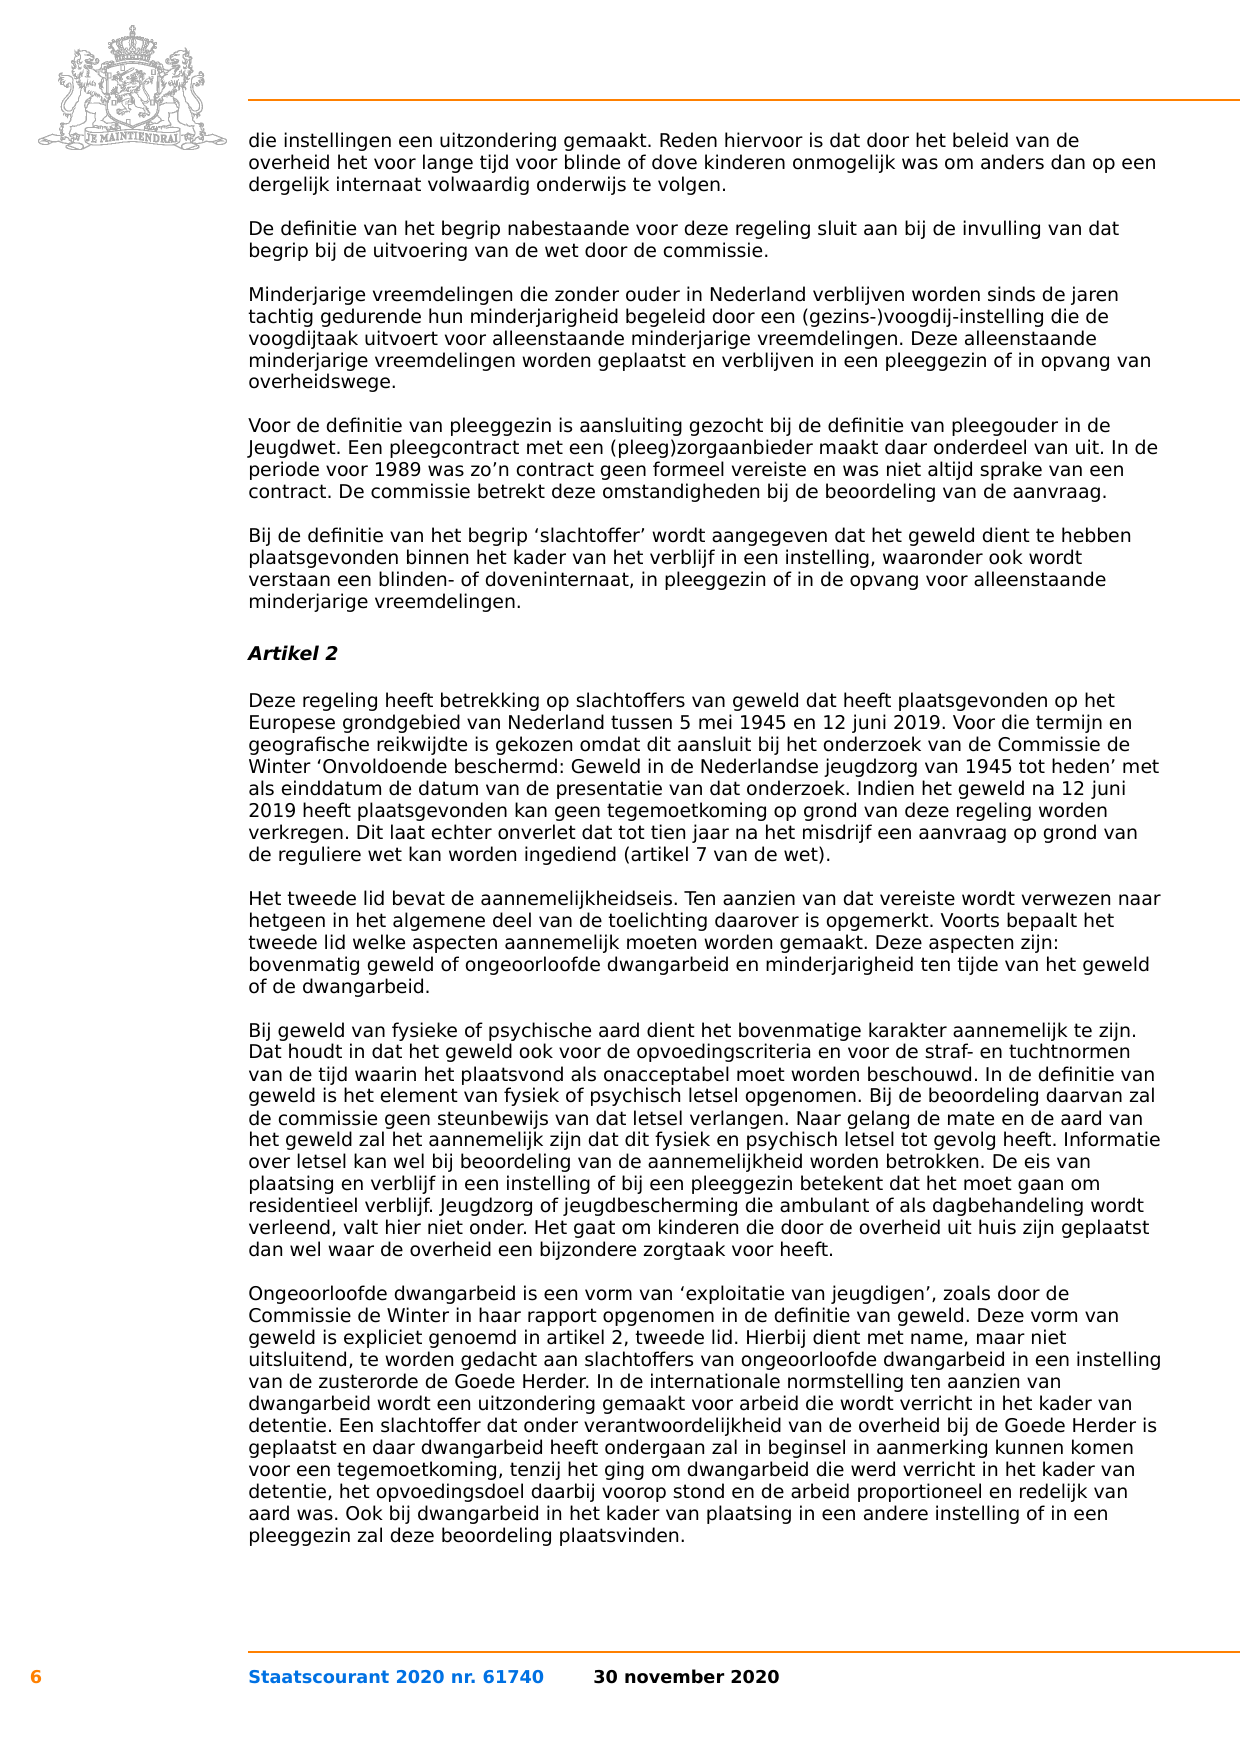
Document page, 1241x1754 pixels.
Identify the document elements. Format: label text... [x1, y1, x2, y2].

text die instellingen een uitzondering gemaakt. Reden hiervoor is dat door het beleid van de overheid het voor lange tijd voor blinde of dove kinderen onmogelijk was om anders dan op een dergelijk internaat volwaardig onderwijs te volgen. [248, 130, 1163, 196]
text Voor de definitie van pleeggezin is aansluiting gezocht bij de definitie van pleegouder in de Jeugdwet. Een pleegcontract met een (pleeg)zorgaanbieder maakt daar onderdeel van uit. In de periode voor 1989 was zo’n contract geen formeel vereiste en was niet altijd sprake van een contract. De commissie betrekt deze omstandigheden bij de beoordeling van de aanvraag. [248, 415, 1163, 503]
picture [38, 25, 227, 150]
text Bij de definitie van het begrip ‘slachtoffer’ wordt aangegeven dat het geweld dient te hebben plaatsgevonden binnen het kader van het verblijf in een instelling, waaronder ook wordt verstaan een blinden- of doveninternaat, in pleeggezin of in de opvang voor alleenstaande minderjarige vreemdelingen. [248, 525, 1163, 613]
text Het tweede lid bevat de aannemelijkheidseis. Ten aanzien van dat vereiste wordt verwezen naar hetgeen in het algemene deel van de toelichting daarover is opgemerkt. Voorts bepaalt het tweede lid welke aspecten aannemelijk moeten worden gemaakt. Deze aspecten zijn: bovenmatig geweld of ongeoorloofde dwangarbeid en minderjarigheid ten tijde van het geweld of de dwangarbeid. [248, 888, 1163, 998]
text Ongeoorloofde dwangarbeid is een vorm van ‘exploitatie van jeugdigen’, zoals door de Commissie de Winter in haar rapport opgenomen in de definitie van geweld. Deze vorm van geweld is expliciet genoemd in artikel 2, tweede lid. Hierbij dient met name, maar niet uitsluitend, te worden gedacht aan slachtoffers van ongeoorloofde dwangarbeid in een instelling van de zusterorde de Goede Herder. In de internationale normstelling ten aanzien van dwangarbeid wordt een uitzondering gemaakt voor arbeid die wordt verricht in het kader van detentie. Een slachtoffer dat onder verantwoordelijkheid van de overheid bij de Goede Herder is geplaatst en daar dwangarbeid heeft ondergaan zal in beginsel in aanmerking kunnen komen voor een tegemoetkoming, tenzij het ging om dwangarbeid die werd verricht in het kader van detentie, het opvoedingsdoel daarbij voorop stond en de arbeid proportioneel en redelijk van aard was. Ook bij dwangarbeid in het kader van plaatsing in een andere instelling of in een pleeggezin zal deze beoordeling plaatsvinden. [248, 1283, 1163, 1547]
text Deze regeling heeft betrekking op slachtoffers van geweld dat heeft plaatsgevonden op het Europese grondgebied van Nederland tussen 5 mei 1945 en 12 juni 2019. Voor die termijn en geografische reikwijdte is gekozen omdat dit aansluit bij het onderzoek van de Commissie de Winter ‘Onvoldoende beschermd: Geweld in de Nederlandse jeugdzorg van 1945 tot heden’ met als einddatum de datum van de presentatie van dat onderzoek. Indien het geweld na 12 juni 2019 heeft plaatsgevonden kan geen tegemoetkoming op grond van deze regeling worden verkregen. Dit laat echter onverlet dat tot tien jaar na het misdrijf een aanvraag op grond van de reguliere wet kan worden ingediend (artikel 7 van de wet). [248, 690, 1163, 866]
text De definitie van het begrip nabestaande voor deze regeling sluit aan bij de invulling van dat begrip bij de uitvoering van de wet door de commissie. [248, 218, 1163, 262]
text Minderjarige vreemdelingen die zonder ouder in Nederland verblijven worden sinds de jaren tachtig gedurende hun minderjarigheid begeleid door een (gezins-)voogdij-instelling die de voogdijtaak uitvoert voor alleenstaande minderjarige vreemdelingen. Deze alleenstaande minderjarige vreemdelingen worden geplaatst en verblijven in een pleeggezin of in opvang van overheidswege. [248, 283, 1163, 393]
subtitle Artikel 2 [248, 643, 1163, 665]
text Bij geweld van fysieke of psychische aard dient het bovenmatige karakter aannemelijk te zijn. Dat houdt in dat het geweld ook voor de opvoedingscriteria en voor de straf- en tuchtnormen van de tijd waarin het plaatsvond als onacceptabel moet worden beschouwd. In de definitie van geweld is het element van fysiek of psychisch letsel opgenomen. Bij de beoordeling daarvan zal de commissie geen steunbewijs van dat letsel verlangen. Naar gelang de mate en de aard van het geweld zal het aannemelijk zijn dat dit fysiek en psychisch letsel tot gevolg heeft. Informatie over letsel kan wel bij beoordeling van de aannemelijkheid worden betrokken. De eis van plaatsing en verblijf in een instelling of bij een pleeggezin betekent dat het moet gaan om residentieel verblijf. Jeugdzorg of jeugdbescherming die ambulant of als dagbehandeling wordt verleend, valt hier niet onder. Het gaat om kinderen die door de overheid uit huis zijn geplaatst dan wel waar de overheid een bijzondere zorgtaak voor heeft. [248, 1019, 1163, 1261]
